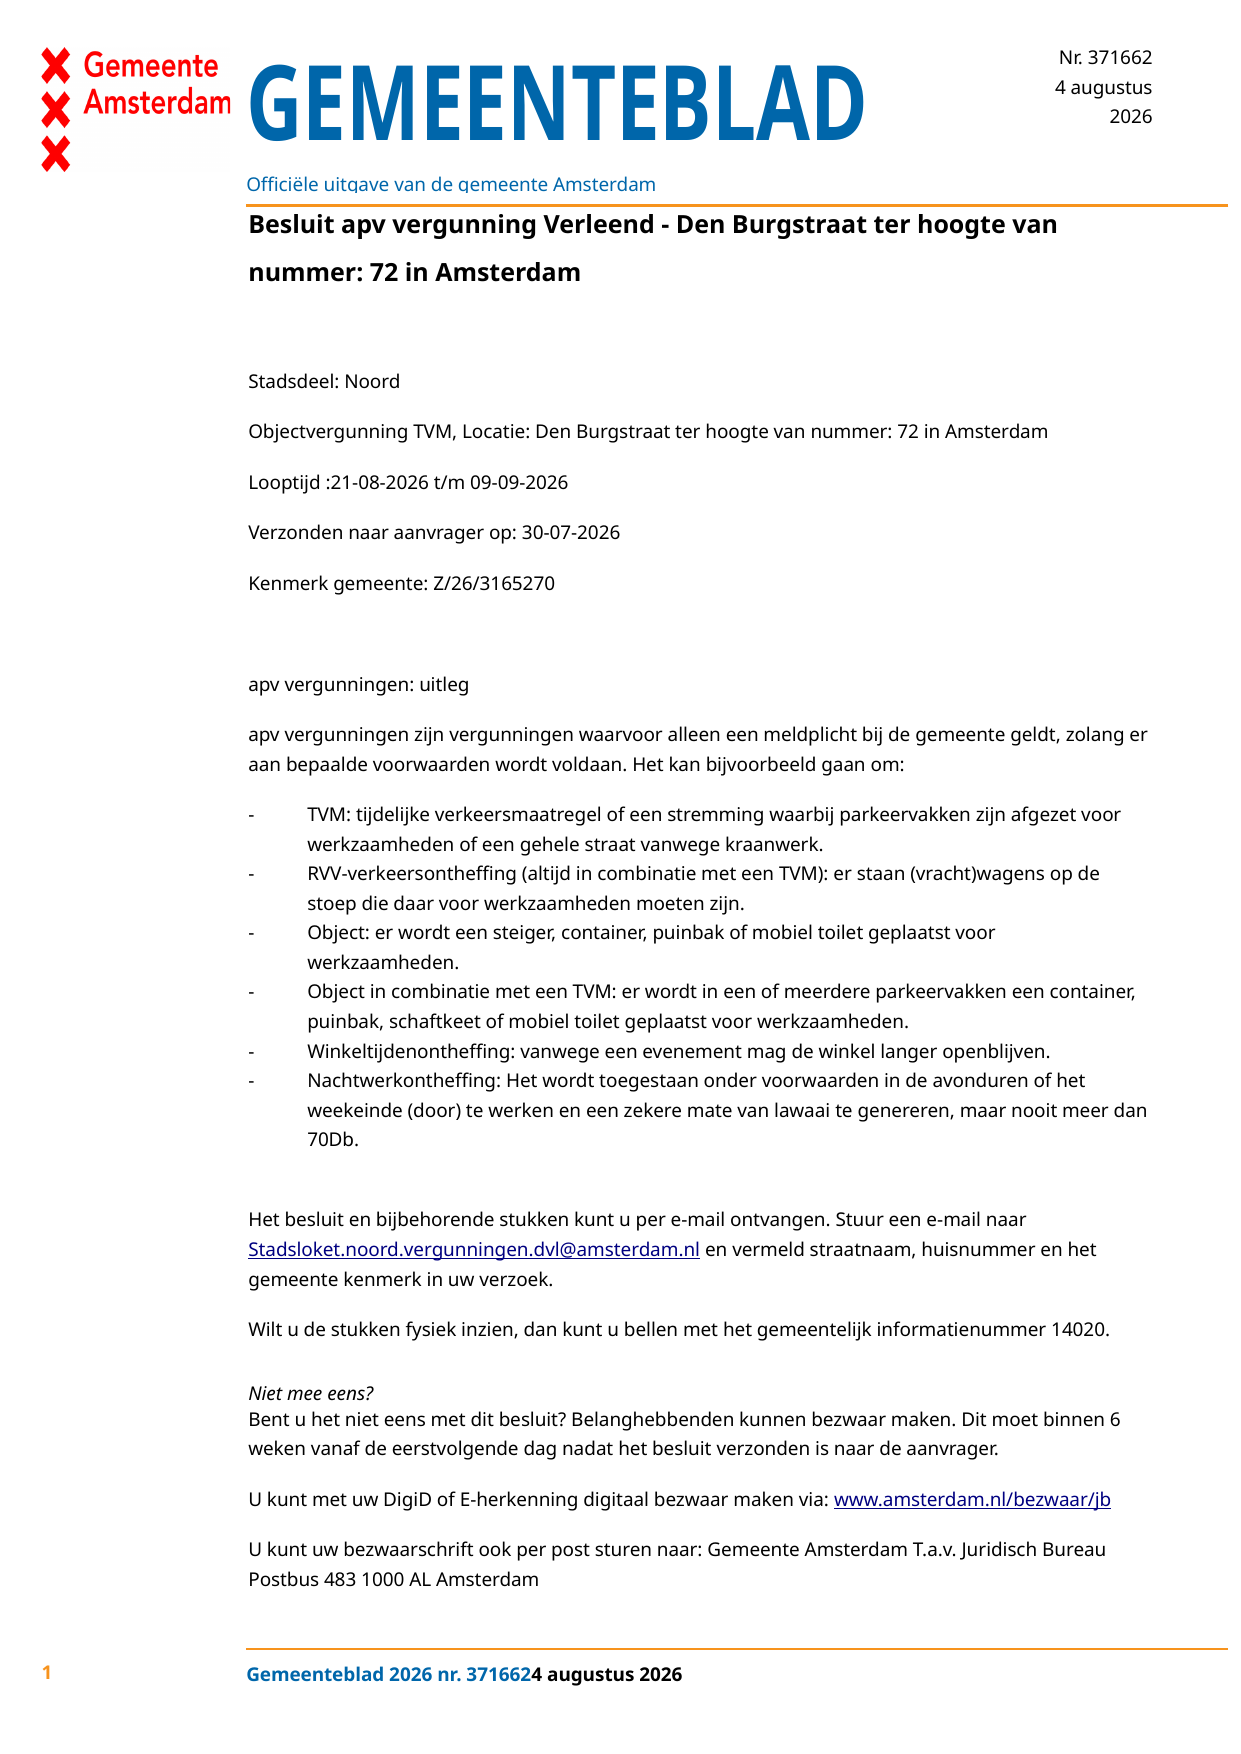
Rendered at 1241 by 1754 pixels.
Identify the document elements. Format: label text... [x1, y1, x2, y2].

text Looptijd :21-08-2026 t/m 09-09-2026 [248, 469, 1152, 495]
text Bent u het niet eens met dit besluit? Belanghebbenden kunnen bezwaar maken. Dit moet binnen 6 weken vanaf de eerstvolgende dag nadat het besluit verzonden is naar de aanvrager. [248, 1406, 1152, 1461]
list Winkeltijdenontheffing: vanwege een evenement mag de winkel langer openblijven. [248, 1038, 1152, 1064]
text Objectvergunning TVM, Locatie: Den Burgstraat ter hoogte van nummer: 72 in Amsterdam [248, 419, 1152, 444]
list Nachtwerkontheffing: Het wordt toegestaan onder voorwaarden in de avonduren of het weekeinde (door) te werken en een zekere mate van lawaai te genereren, maar nooit meer dan 70Db. [248, 1067, 1152, 1152]
list Object: er wordt een steiger, container, puinbak of mobiel toilet geplaatst voor werkzaamheden. [248, 919, 1152, 975]
text Verzonden naar aanvrager op: 30-07-2026 [248, 519, 1152, 545]
text Wilt u de stukken fysiek inzien, dan kunt u bellen met het gemeentelijk informatienummer 14020. [248, 1316, 1152, 1342]
text Het besluit en bijbehorende stukken kunt u per e-mail ontvangen. Stuur een e-mail naar Stadsloket.noord.vergunningen.dvl@amsterdam.nl en vermeld straatnaam, huisnummer en het gemeente kenmerk in uw verzoek. [248, 1207, 1152, 1292]
picture [41, 47, 231, 172]
text U kunt uw bezwaarschrift ook per post sturen naar: Gemeente Amsterdam T.a.v. Juridisch Bureau Postbus 483 1000 AL Amsterdam [248, 1536, 1152, 1592]
text Kenmerk gemeente: Z/26/3165270 [248, 570, 1152, 596]
text apv vergunningen zijn vergunningen waarvoor alleen een meldplicht bij de gemeente geldt, zolang er aan bepaalde voorwaarden wordt voldaan. Het kan bijvoorbeeld gaan om: [248, 721, 1152, 777]
text Niet mee eens? [248, 1380, 1152, 1406]
list TVM: tijdelijke verkeersmaatregel of een stremming waarbij parkeervakken zijn afgezet voor werkzaamheden of een gehele straat vanwege kraanwerk. [248, 801, 1152, 857]
text U kunt met uw DigiD of E-herkenning digitaal bezwaar maken via: www.amsterdam.nl/bezwaar/jb [248, 1486, 1152, 1512]
text apv vergunningen: uitleg [248, 671, 1152, 697]
list RVV-verkeersontheffing (altijd in combinatie met een TVM): er staan (vracht)wagens op de stoep die daar voor werkzaamheden moeten zijn. [248, 860, 1152, 916]
text Stadsdeel: Noord [248, 368, 1152, 394]
text Besluit apv vergunning Verleend - Den Burgstraat ter hoogte van nummer: 72 in Amsterdam [248, 207, 1152, 288]
list Object in combinatie met een TVM: er wordt in een of meerdere parkeervakken een container, puinbak, schaftkeet of mobiel toilet geplaatst voor werkzaamheden. [248, 979, 1152, 1034]
